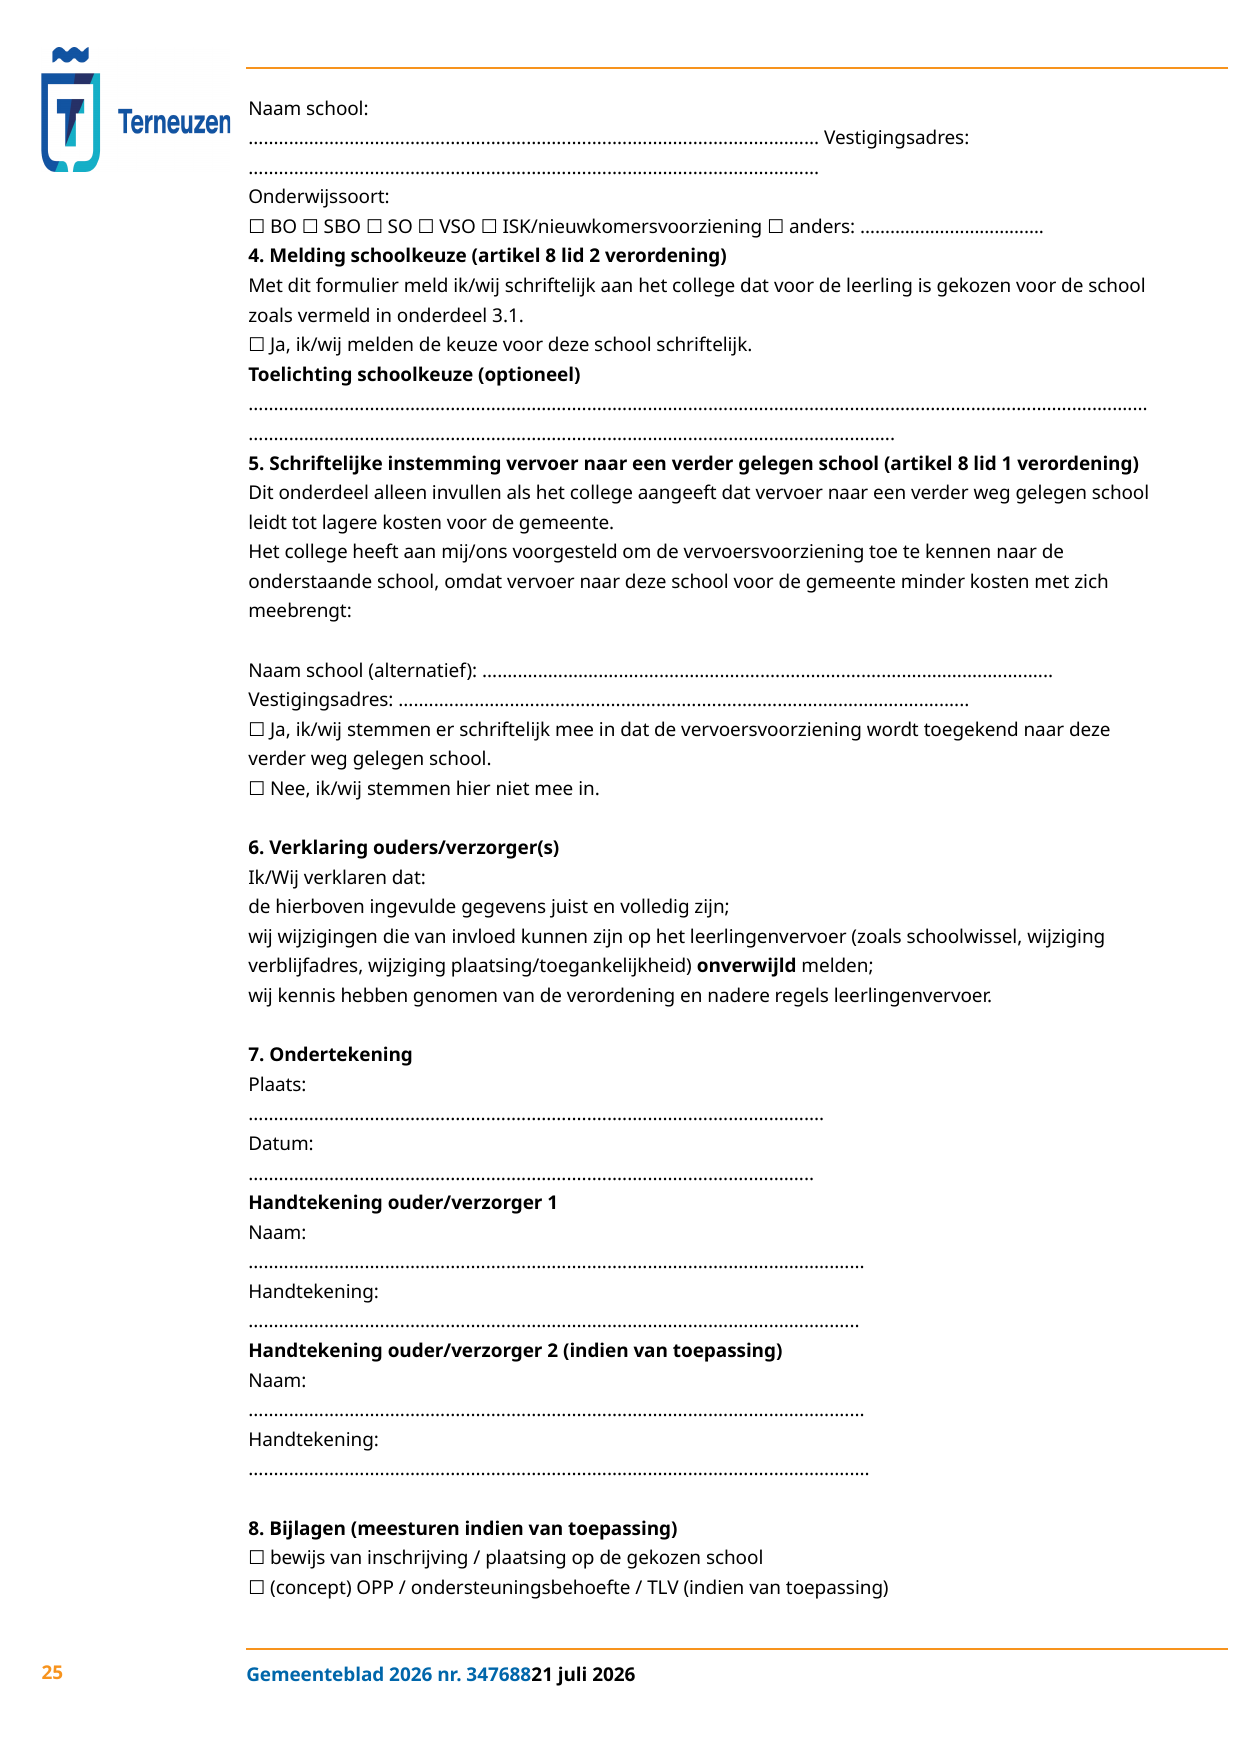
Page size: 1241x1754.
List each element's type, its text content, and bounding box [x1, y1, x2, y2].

text ................................................................................................................. Vestigingsadres: [248, 124, 1152, 150]
text wij wijzigingen die van invloed kunnen zijn op het leerlingenvervoer (zoals schoolwissel, wijziging verblijfadres, wijziging plaatsing/toegankelijkheid) onverwijld melden; [248, 923, 1152, 978]
text Naam: [248, 1219, 1152, 1245]
text Datum: [248, 1130, 1152, 1156]
text 5. Schriftelijke instemming vervoer naar een verder gelegen school (artikel 8 lid 1 verordening) [248, 450, 1152, 476]
text Het college heeft aan mij/ons voorgesteld om de vervoersvoorziening toe te kennen naar de onderstaande school, omdat vervoer naar deze school voor de gemeente minder kosten met zich meebrengt: [248, 538, 1152, 623]
text Handtekening ouder/verzorger 1 [248, 1189, 1152, 1215]
text ☐ Ja, ik/wij stemmen er schriftelijk mee in dat de vervoersvoorziening wordt toegekend naar deze verder weg gelegen school. [248, 716, 1152, 771]
text .................................................................................................................................................................................................................................................................................................................. [248, 391, 1152, 446]
text ☐ Nee, ik/wij stemmen hier niet mee in. [248, 775, 1152, 801]
text Ik/Wij verklaren dat: [248, 864, 1152, 890]
text .......................................................................................................................... [248, 1396, 1152, 1422]
text Naam school (alternatief): ................................................................................................................. [248, 657, 1152, 683]
picture [41, 47, 231, 172]
text .................................................................................................................. [248, 1101, 1152, 1126]
text wij kennis hebben genomen van de verordening en nadere regels leerlingenvervoer. [248, 982, 1152, 1008]
text 8. Bijlagen (meesturen indien van toepassing) [248, 1515, 1152, 1541]
text 6. Verklaring ouders/verzorger(s) [248, 834, 1152, 860]
text 4. Melding schoolkeuze (artikel 8 lid 2 verordening) [248, 243, 1152, 268]
text Met dit formulier meld ik/wij schriftelijk aan het college dat voor de leerling is gekozen voor de school zoals vermeld in onderdeel 3.1. [248, 272, 1152, 328]
text .......................................................................................................................... [248, 1248, 1152, 1274]
text ☐ (concept) OPP / ondersteuningsbehoefte / TLV (indien van toepassing) [248, 1574, 1152, 1600]
text ......................................................................................................................... [248, 1308, 1152, 1333]
text Naam school: [248, 95, 1152, 121]
text Naam: [248, 1367, 1152, 1393]
text Handtekening ouder/verzorger 2 (indien van toepassing) [248, 1337, 1152, 1363]
text ................................................................................................................ [248, 1160, 1152, 1186]
text Vestigingsadres: ................................................................................................................. [248, 686, 1152, 712]
text Plaats: [248, 1071, 1152, 1097]
text Toelichting schoolkeuze (optioneel) [248, 361, 1152, 387]
text 7. Ondertekening [248, 1041, 1152, 1067]
text Handtekening: [248, 1278, 1152, 1304]
text Dit onderdeel alleen invullen als het college aangeeft dat vervoer naar een verder weg gelegen school leidt tot lagere kosten voor de gemeente. [248, 479, 1152, 535]
text Onderwijssoort: [248, 183, 1152, 209]
text ☐ Ja, ik/wij melden de keuze voor deze school schriftelijk. [248, 331, 1152, 357]
text Handtekening: [248, 1426, 1152, 1452]
text ................................................................................................................. [248, 154, 1152, 180]
text ........................................................................................................................... [248, 1456, 1152, 1481]
text ☐ BO ☐ SBO ☐ SO ☐ VSO ☐ ISK/nieuwkomersvoorziening ☐ anders: ………………………………. [248, 213, 1152, 239]
text ☐ bewijs van inschrijving / plaatsing op de gekozen school [248, 1544, 1152, 1570]
text de hierboven ingevulde gegevens juist en volledig zijn; [248, 893, 1152, 919]
